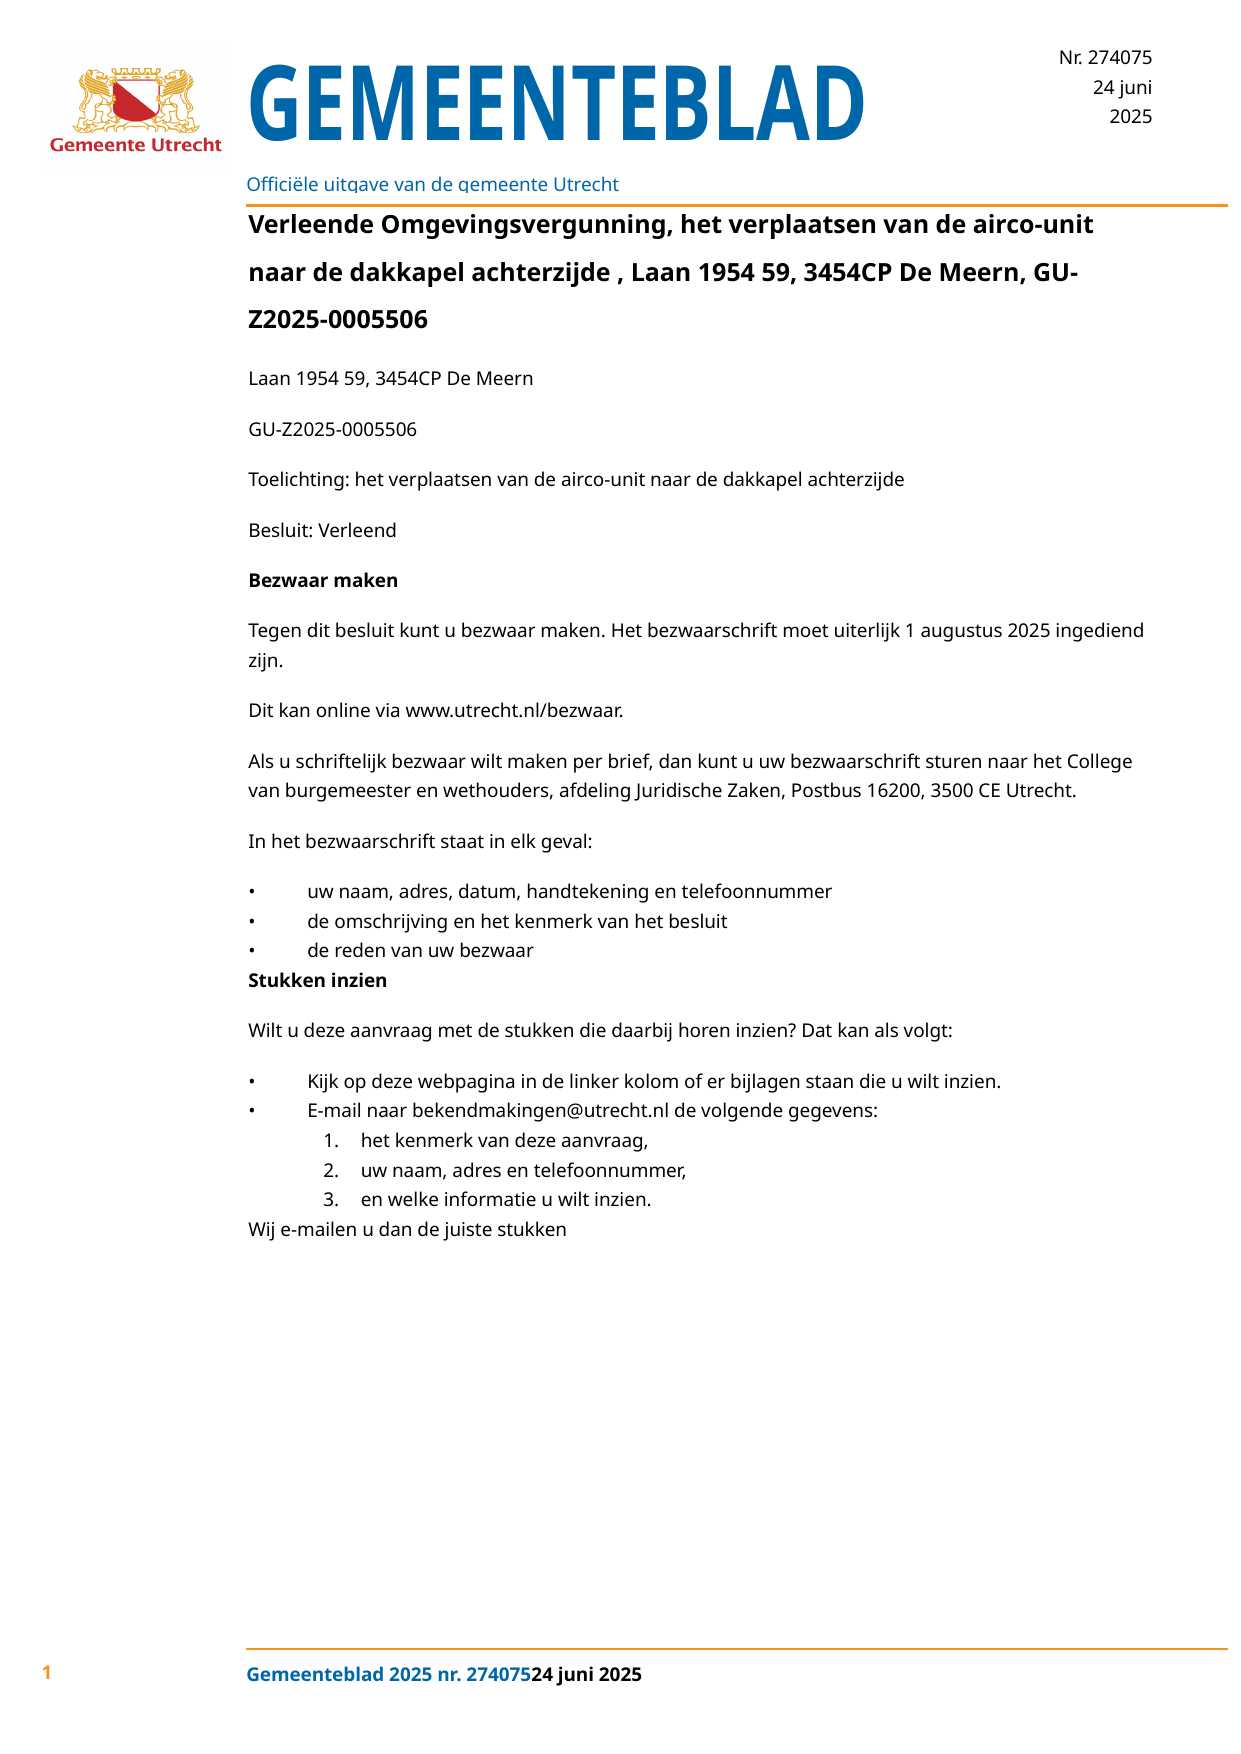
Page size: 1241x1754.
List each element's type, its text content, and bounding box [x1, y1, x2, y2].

list uw naam, adres en telefoonnummer, [323, 1157, 1152, 1182]
text Dit kan online via www.utrecht.nl/bezwaar. [248, 698, 1152, 723]
list en welke informatie u wilt inzien. [323, 1186, 1152, 1212]
list E-mail naar bekendmakingen@utrecht.nl de volgende gegevens: [248, 1098, 1152, 1123]
text Laan 1954 59, 3454CP De Meern [248, 366, 1152, 391]
list uw naam, adres, datum, handtekening en telefoonnummer [248, 878, 1152, 904]
text Toelichting: het verplaatsen van de airco-unit naar de dakkapel achterzijde [248, 466, 1152, 492]
text Wij e-mailen u dan de juiste stukken [248, 1216, 1152, 1242]
text In het bezwaarschrift staat in elk geval: [248, 828, 1152, 854]
list de reden van uw bezwaar [248, 938, 1152, 963]
text Stukken inzien [248, 967, 1152, 993]
picture [41, 47, 231, 172]
text Tegen dit besluit kunt u bezwaar maken. Het bezwaarschrift moet uiterlijk 1 augustus 2025 ingediend zijn. [248, 618, 1152, 673]
text Bezwaar maken [248, 567, 1152, 593]
text Wilt u deze aanvraag met de stukken die daarbij horen inzien? Dat kan als volgt: [248, 1018, 1152, 1043]
list Kijk op deze webpagina in de linker kolom of er bijlagen staan die u wilt inzien. [248, 1068, 1152, 1094]
text GU-Z2025-0005506 [248, 416, 1152, 442]
text Verleende Omgevingsvergunning, het verplaatsen van de airco-unit naar de dakkapel achterzijde , Laan 1954 59, 3454CP De Meern, GU-Z2025-0005506 [248, 207, 1152, 336]
list de omschrijving en het kenmerk van het besluit [248, 908, 1152, 934]
text Als u schriftelijk bezwaar wilt maken per brief, dan kunt u uw bezwaarschrift sturen naar het College van burgemeester en wethouders, afdeling Juridische Zaken, Postbus 16200, 3500 CE Utrecht. [248, 748, 1152, 803]
list het kenmerk van deze aanvraag, [323, 1127, 1152, 1153]
text Besluit: Verleend [248, 517, 1152, 542]
